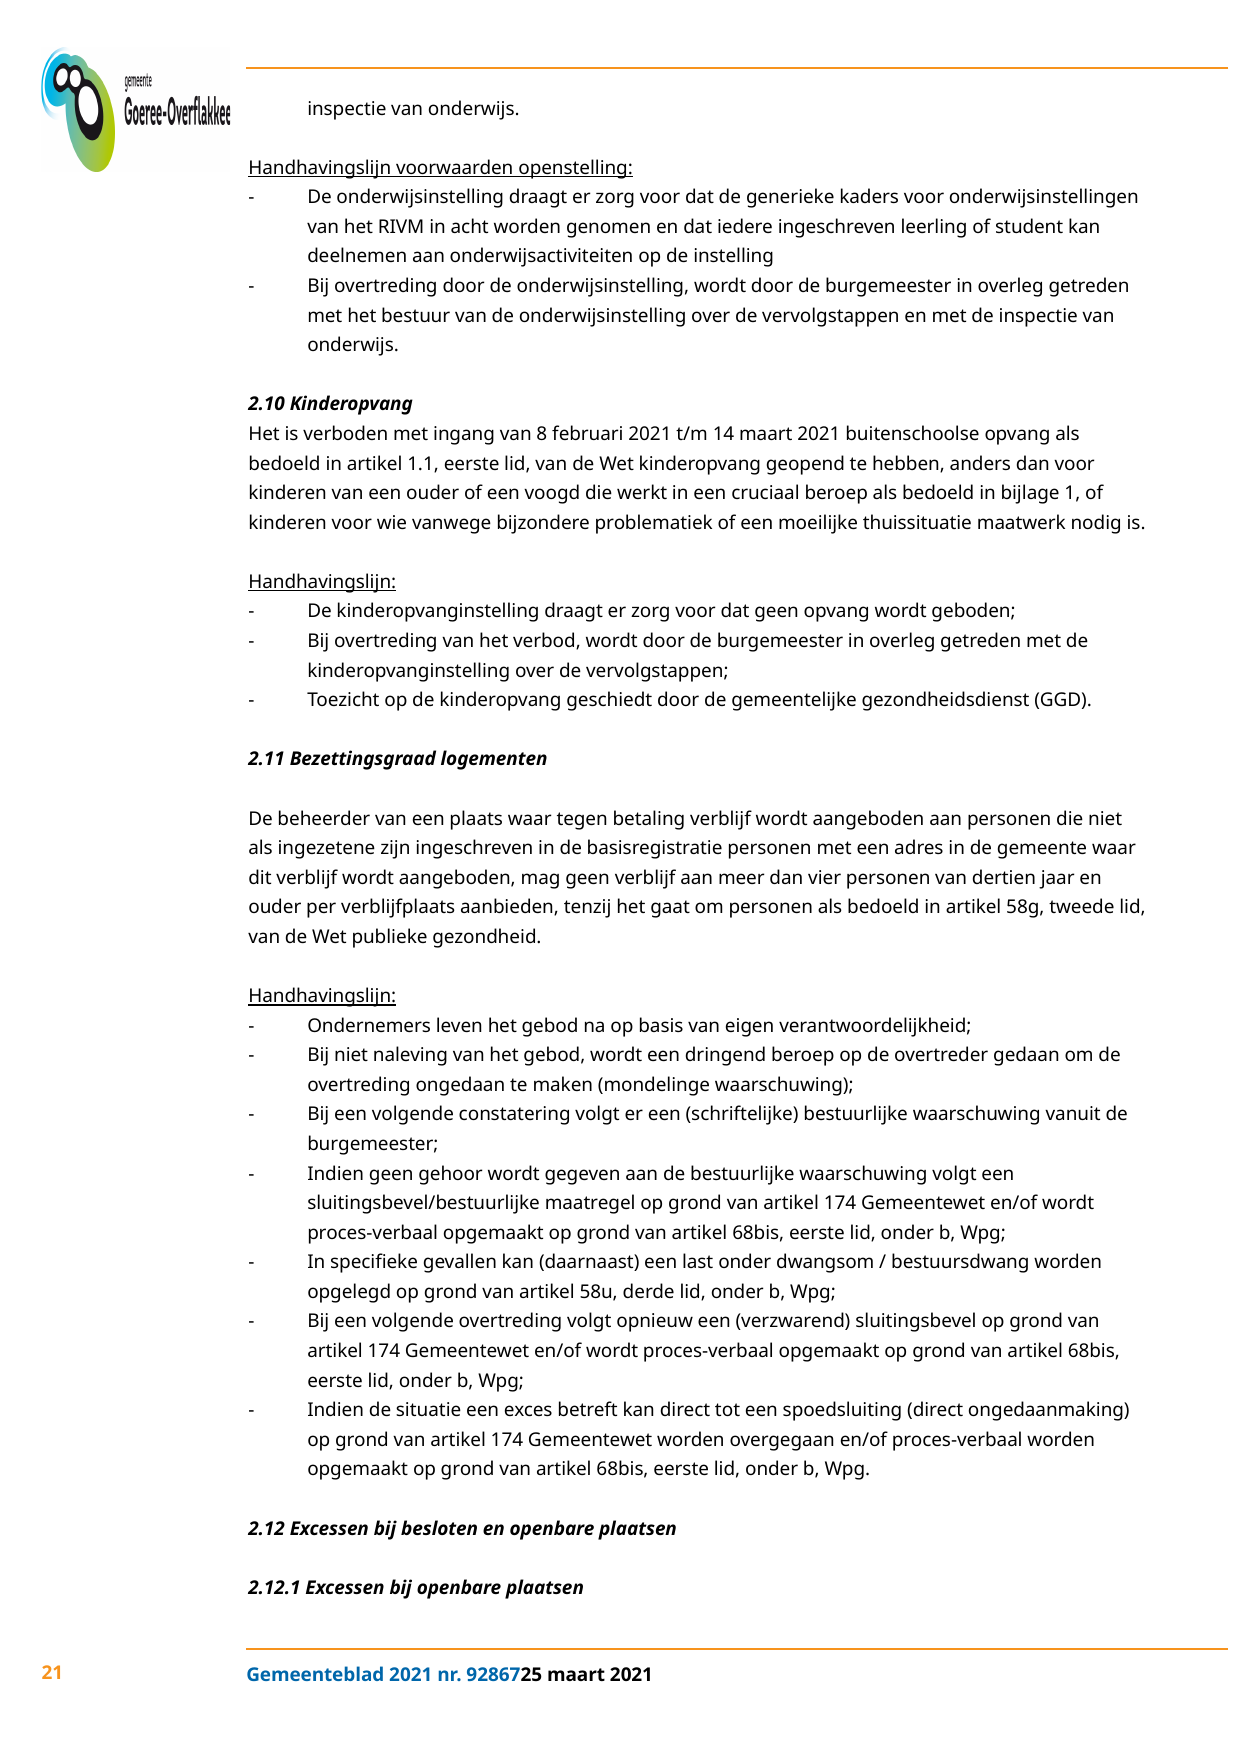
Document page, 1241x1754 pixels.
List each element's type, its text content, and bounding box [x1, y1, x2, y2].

list Bij niet naleving van het gebod, wordt een dringend beroep op de overtreder gedaan om de overtreding ongedaan te maken (mondelinge waarschuwing); [248, 1041, 1152, 1097]
list Bij een volgende overtreding volgt opnieuw een (verzwarend) sluitingsbevel op grond van artikel 174 Gemeentewet en/of wordt proces-verbaal opgemaakt op grond van artikel 68bis, eerste lid, onder b, Wpg; [248, 1308, 1152, 1393]
text Handhavingslijn: [248, 982, 1152, 1008]
text 2.11 Bezettingsgraad logementen [248, 746, 1152, 771]
list Bij overtreding van het verbod, wordt door de burgemeester in overleg getreden met de kinderopvanginstelling over de vervolgstappen; [248, 627, 1152, 683]
picture [41, 47, 231, 172]
text De beheerder van een plaats waar tegen betaling verblijf wordt aangeboden aan personen die niet als ingezetene zijn ingeschreven in de basisregistratie personen met een adres in de gemeente waar dit verblijf wordt aangeboden, mag geen verblijf aan meer dan vier personen van dertien jaar en ouder per verblijfplaats aanbieden, tenzij het gaat om personen als bedoeld in artikel 58g, tweede lid, van de Wet publieke gezondheid. [248, 805, 1152, 949]
list Bij overtreding door de onderwijsinstelling, wordt door de burgemeester in overleg getreden met het bestuur van de onderwijsinstelling over de vervolgstappen en met de inspectie van onderwijs. [248, 272, 1152, 357]
list Indien de situatie een exces betreft kan direct tot een spoedsluiting (direct ongedaanmaking) op grond van artikel 174 Gemeentewet worden overgegaan en/of proces-verbaal worden opgemaakt op grond van artikel 68bis, eerste lid, onder b, Wpg. [248, 1396, 1152, 1481]
list inspectie van onderwijs. [248, 95, 1152, 121]
text Het is verboden met ingang van 8 februari 2021 t/m 14 maart 2021 buitenschoolse opvang als bedoeld in artikel 1.1, eerste lid, van de Wet kinderopvang geopend te hebben, anders dan voor kinderen van een ouder of een voogd die werkt in een cruciaal beroep als bedoeld in bijlage 1, of kinderen voor wie vanwege bijzondere problematiek of een moeilijke thuissituatie maatwerk nodig is. [248, 420, 1152, 535]
text 2.12.1 Excessen bij openbare plaatsen [248, 1574, 1152, 1600]
list In specifieke gevallen kan (daarnaast) een last onder dwangsom / bestuursdwang worden opgelegd op grond van artikel 58u, derde lid, onder b, Wpg; [248, 1248, 1152, 1304]
list Ondernemers leven het gebod na op basis van eigen verantwoordelijkheid; [248, 1012, 1152, 1038]
text 2.12 Excessen bij besloten en openbare plaatsen [248, 1515, 1152, 1541]
list Bij een volgende constatering volgt er een (schriftelijke) bestuurlijke waarschuwing vanuit de burgemeester; [248, 1101, 1152, 1156]
text 2.10 Kinderopvang [248, 391, 1152, 416]
text Handhavingslijn voorwaarden openstelling: [248, 154, 1152, 180]
text Handhavingslijn: [248, 568, 1152, 594]
list De kinderopvanginstelling draagt er zorg voor dat geen opvang wordt geboden; [248, 598, 1152, 623]
list Indien geen gehoor wordt gegeven aan de bestuurlijke waarschuwing volgt een sluitingsbevel/bestuurlijke maatregel op grond van artikel 174 Gemeentewet en/of wordt proces-verbaal opgemaakt op grond van artikel 68bis, eerste lid, onder b, Wpg; [248, 1160, 1152, 1245]
list De onderwijsinstelling draagt er zorg voor dat de generieke kaders voor onderwijsinstellingen van het RIVM in acht worden genomen en dat iedere ingeschreven leerling of student kan deelnemen aan onderwijsactiviteiten op de instelling [248, 183, 1152, 268]
list Toezicht op de kinderopvang geschiedt door de gemeentelijke gezondheidsdienst (GGD). [248, 686, 1152, 712]
